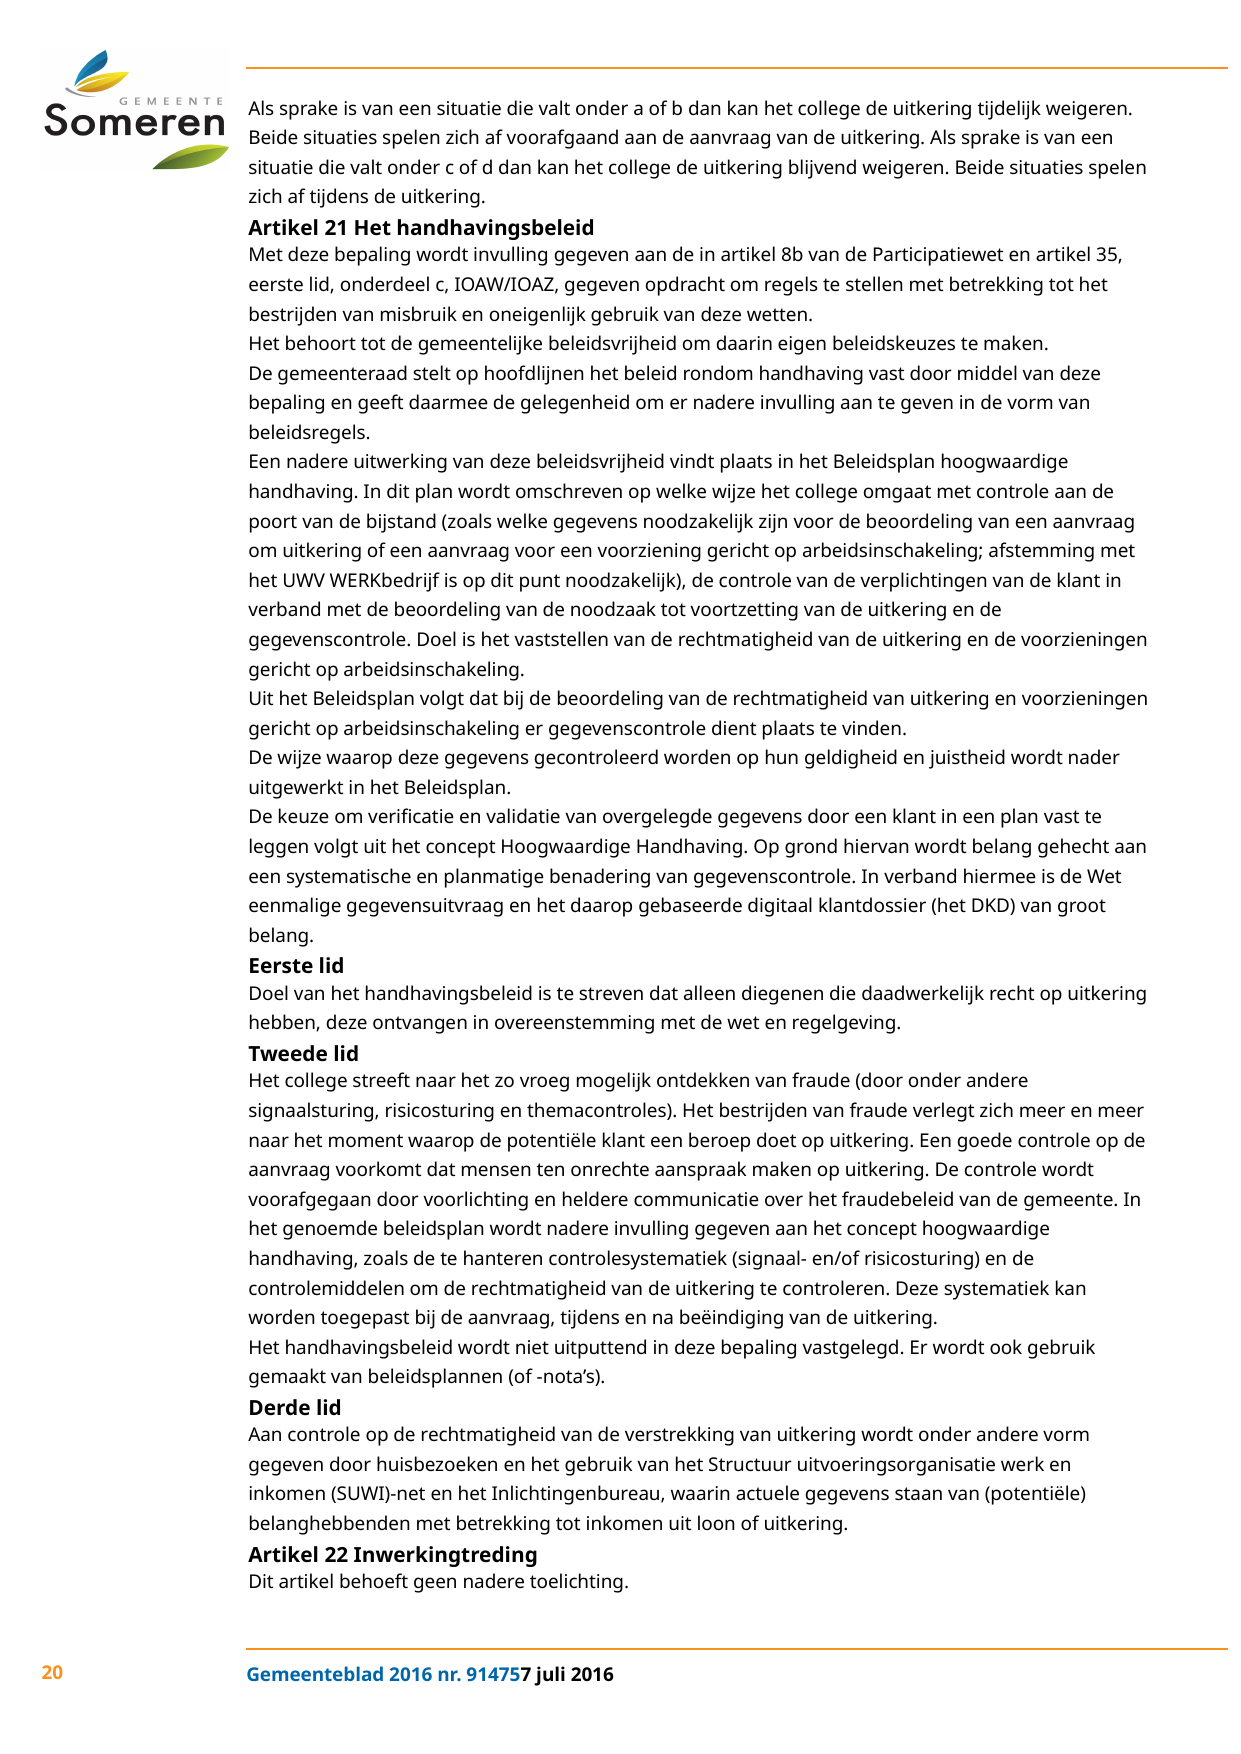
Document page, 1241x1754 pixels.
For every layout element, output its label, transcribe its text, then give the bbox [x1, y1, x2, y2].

text Een nadere uitwerking van deze beleidsvrijheid vindt plaats in het Beleidsplan hoogwaardige handhaving. In dit plan wordt omschreven op welke wijze het college omgaat met controle aan de poort van de bijstand (zoals welke gegevens noodzakelijk zijn voor de beoordeling van een aanvraag om uitkering of een aanvraag voor een voorziening gericht op arbeidsinschakeling; afstemming met het UWV WERKbedrijf is op dit punt noodzakelijk), de controle van de verplichtingen van de klant in verband met de beoordeling van de noodzaak tot voortzetting van de uitkering en de gegevenscontrole. Doel is het vaststellen van de rechtmatigheid van de uitkering en de voorzieningen gericht op arbeidsinschakeling. [248, 449, 1152, 681]
text Dit artikel behoeft geen nadere toelichting. [248, 1568, 1152, 1594]
text Doel van het handhavingsbeleid is te streven dat alleen diegenen die daadwerkelijk recht op uitkering hebben, deze ontvangen in overeenstemming met de wet en regelgeving. [248, 980, 1152, 1035]
text Artikel 22 Inwerkingtreding [248, 1540, 1152, 1568]
text Het behoort tot de gemeentelijke beleidsvrijheid om daarin eigen beleidskeuzes te maken. [248, 330, 1152, 356]
picture [41, 47, 231, 172]
text Aan controle op de rechtmatigheid van de verstrekking van uitkering wordt onder andere vorm gegeven door huisbezoeken en het gebruik van het Structuur uitvoeringsorganisatie werk en inkomen (SUWI)-net en het Inlichtingenbureau, waarin actuele gegevens staan van (potentiële) belanghebbenden met betrekking tot inkomen uit loon of uitkering. [248, 1421, 1152, 1536]
text Derde lid [248, 1393, 1152, 1421]
text Eerste lid [248, 952, 1152, 980]
text De gemeenteraad stelt op hoofdlijnen het beleid rondom handhaving vast door middel van deze bepaling en geeft daarmee de gelegenheid om er nadere invulling aan te geven in de vorm van beleidsregels. [248, 360, 1152, 445]
text De keuze om verificatie en validatie van overgelegde gegevens door een klant in een plan vast te leggen volgt uit het concept Hoogwaardige Handhaving. Op grond hiervan wordt belang gehecht aan een systematische en planmatige benadering van gegevenscontrole. In verband hiermee is de Wet eenmalige gegevensuitvraag en het daarop gebaseerde digitaal klantdossier (het DKD) van groot belang. [248, 804, 1152, 948]
text De wijze waarop deze gegevens gecontroleerd worden op hun geldigheid en juistheid wordt nader uitgewerkt in het Beleidsplan. [248, 744, 1152, 800]
text Met deze bepaling wordt invulling gegeven aan de in artikel 8b van de Participatiewet en artikel 35, eerste lid, onderdeel c, IOAW/IOAZ, gegeven opdracht om regels te stellen met betrekking tot het bestrijden van misbruik en oneigenlijk gebruik van deze wetten. [248, 242, 1152, 326]
text Als sprake is van een situatie die valt onder a of b dan kan het college de uitkering tijdelijk weigeren. Beide situaties spelen zich af voorafgaand aan de aanvraag van de uitkering. Als sprake is van een situatie die valt onder c of d dan kan het college de uitkering blijvend weigeren. Beide situaties spelen zich af tijdens de uitkering. [248, 95, 1152, 209]
text Artikel 21 Het handhavingsbeleid [248, 213, 1152, 242]
text Uit het Beleidsplan volgt dat bij de beoordeling van de rechtmatigheid van uitkering en voorzieningen gericht op arbeidsinschakeling er gegevenscontrole dient plaats te vinden. [248, 685, 1152, 741]
text Het college streeft naar het zo vroeg mogelijk ontdekken van fraude (door onder andere signaalsturing, risicosturing en themacontroles). Het bestrijden van fraude verlegt zich meer en meer naar het moment waarop de potentiële klant een beroep doet op uitkering. Een goede controle op de aanvraag voorkomt dat mensen ten onrechte aanspraak maken op uitkering. De controle wordt voorafgegaan door voorlichting en heldere communicatie over het fraudebeleid van de gemeente. In het genoemde beleidsplan wordt nadere invulling gegeven aan het concept hoogwaardige handhaving, zoals de te hanteren controlesystematiek (signaal- en/of risicosturing) en de controlemiddelen om de rechtmatigheid van de uitkering te controleren. Deze systematiek kan worden toegepast bij de aanvraag, tijdens en na beëindiging van de uitkering. [248, 1068, 1152, 1330]
text Het handhavingsbeleid wordt niet uitputtend in deze bepaling vastgelegd. Er wordt ook gebruik gemaakt van beleidsplannen (of -nota’s). [248, 1334, 1152, 1389]
text Tweede lid [248, 1039, 1152, 1068]
